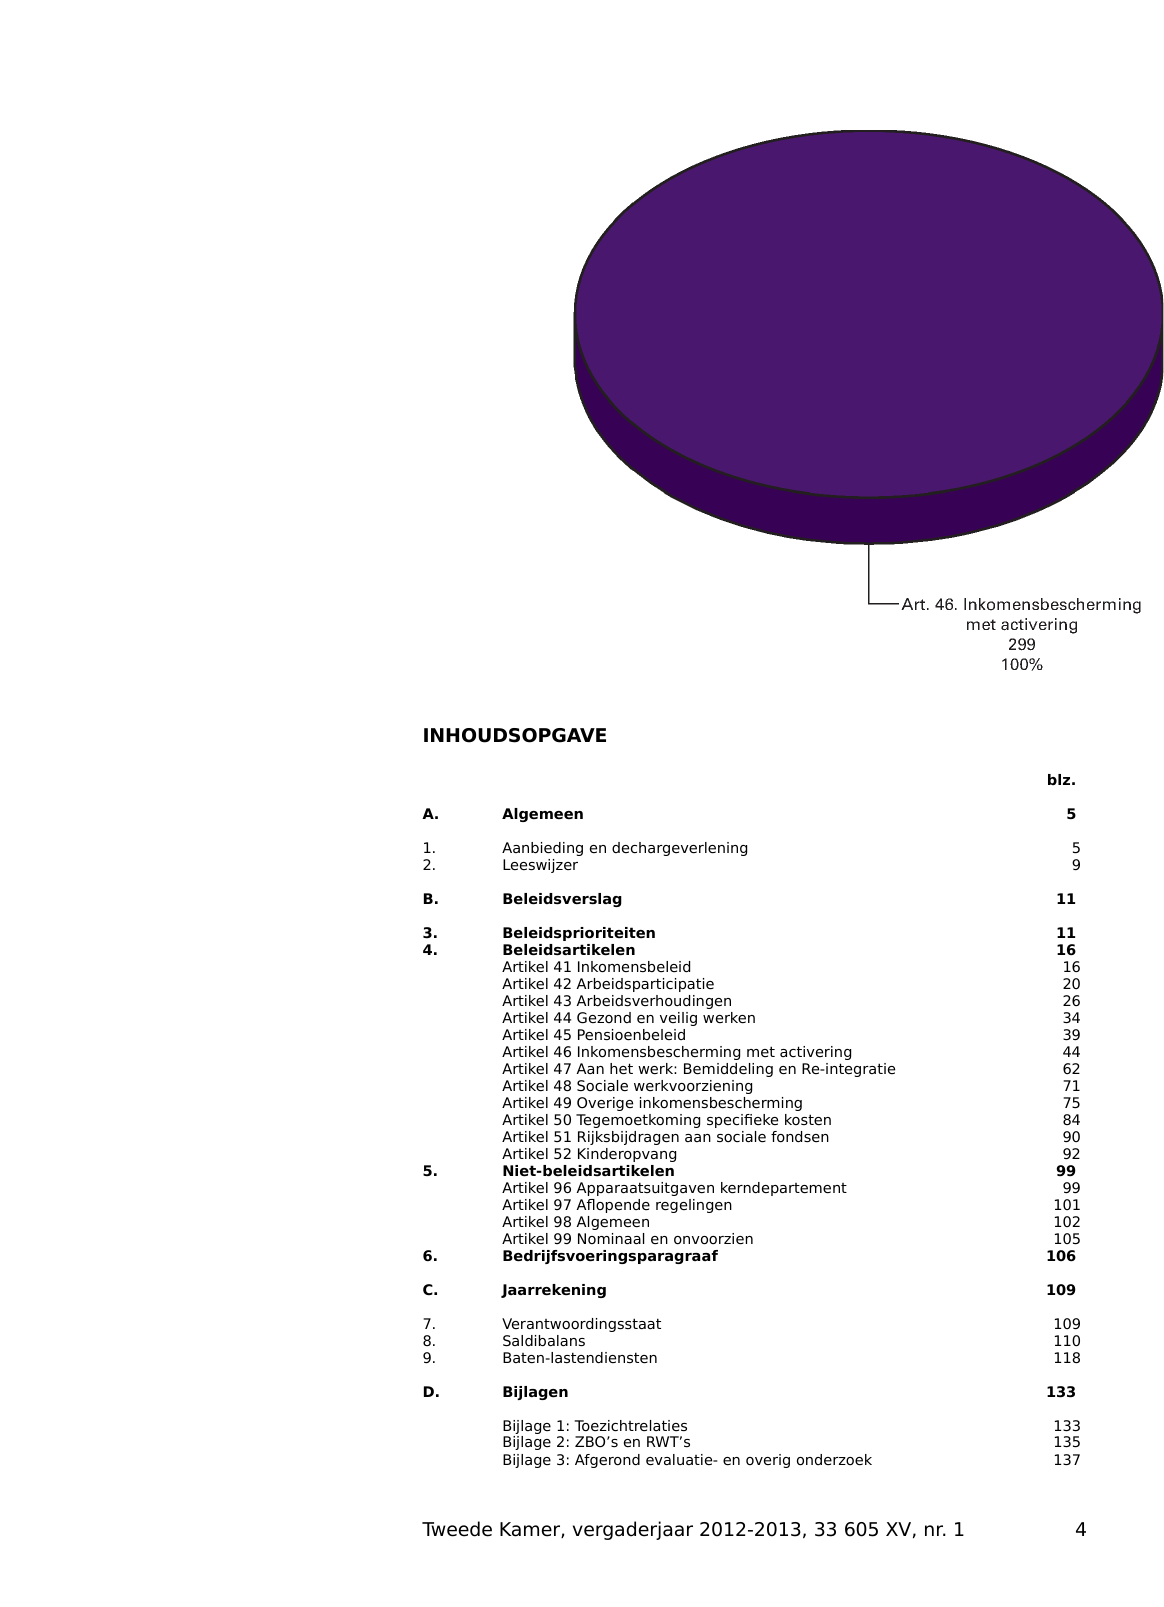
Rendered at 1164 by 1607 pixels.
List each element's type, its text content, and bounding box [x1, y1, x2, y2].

table_cell [422, 1129, 496, 1146]
table_cell [496, 1366, 1028, 1383]
table_cell 11 [1028, 891, 1087, 908]
table_cell [496, 1265, 1028, 1282]
table_cell [422, 1061, 496, 1078]
table_cell Artikel 49 Overige inkomensbescherming [496, 1095, 1028, 1112]
table_cell [422, 1027, 496, 1044]
table_cell [422, 1112, 496, 1129]
table_cell [1028, 908, 1087, 925]
table_cell 4. [422, 942, 496, 959]
table_cell 102 [1028, 1214, 1087, 1231]
table_cell [496, 789, 1028, 806]
table_cell Artikel 51 Rijksbijdragen aan sociale fondsen [496, 1129, 1028, 1146]
table_cell [422, 789, 496, 806]
table_cell Artikel 48 Sociale werkvoorziening [496, 1078, 1028, 1095]
table_cell [496, 1400, 1028, 1417]
table_cell Artikel 45 Pensioenbeleid [496, 1027, 1028, 1044]
table_cell [1028, 874, 1087, 891]
table_cell 109 [1028, 1316, 1087, 1332]
table_cell 5 [1028, 840, 1087, 857]
table_cell Bijlage 3: Afgerond evaluatie- en overig onderzoek [496, 1451, 1028, 1468]
table_cell Bijlage 2: ZBO’s en RWT’s [496, 1434, 1028, 1451]
table_cell Artikel 98 Algemeen [496, 1214, 1028, 1231]
table_cell 99 [1028, 1163, 1087, 1180]
table_cell Artikel 43 Arbeidsverhoudingen [496, 993, 1028, 1010]
table_cell 133 [1028, 1418, 1087, 1434]
table_cell 133 [1028, 1384, 1087, 1400]
table_cell [422, 1265, 496, 1282]
table_cell [422, 1366, 496, 1383]
table_cell [422, 959, 496, 976]
table_cell 16 [1028, 942, 1087, 959]
table_cell 34 [1028, 1010, 1087, 1027]
table_cell 90 [1028, 1129, 1087, 1146]
table_cell 11 [1028, 925, 1087, 942]
table_cell Bijlagen [496, 1384, 1028, 1400]
table_cell 109 [1028, 1282, 1087, 1298]
table_cell 5 [1028, 806, 1087, 823]
table_cell 39 [1028, 1027, 1087, 1044]
table_cell 84 [1028, 1112, 1087, 1129]
table_cell Artikel 41 Inkomensbeleid [496, 959, 1028, 976]
table_cell 7. [422, 1316, 496, 1332]
table_cell 92 [1028, 1146, 1087, 1163]
table_cell [1028, 1299, 1087, 1316]
table_cell Artikel 44 Gezond en veilig werken [496, 1010, 1028, 1027]
table_cell [496, 874, 1028, 891]
table_cell [422, 1231, 496, 1248]
table_cell Artikel 52 Kinderopvang [496, 1146, 1028, 1163]
table_cell 20 [1028, 976, 1087, 993]
table_cell [422, 1434, 496, 1451]
table_cell 3. [422, 925, 496, 942]
subtitle INHOUDSOPGAVE [422, 725, 1087, 747]
table_cell 75 [1028, 1095, 1087, 1112]
table_cell Verantwoordingsstaat [496, 1316, 1028, 1332]
table_cell [422, 1451, 496, 1468]
table_cell [422, 976, 496, 993]
table_cell 62 [1028, 1061, 1087, 1078]
table_cell 9 [1028, 857, 1087, 874]
table_cell Bedrijfsvoeringsparagraaf [496, 1248, 1028, 1264]
table_header blz. [1028, 772, 1087, 789]
table_cell Beleidsverslag [496, 891, 1028, 908]
table_cell Aanbieding en dechargeverlening [496, 840, 1028, 857]
table_cell 5. [422, 1163, 496, 1180]
table_header [496, 772, 1028, 789]
table_cell 118 [1028, 1350, 1087, 1366]
table_cell [1028, 789, 1087, 806]
table_cell Algemeen [496, 806, 1028, 823]
table_cell C. [422, 1282, 496, 1298]
table_cell 99 [1028, 1180, 1087, 1197]
table_cell [1028, 1265, 1087, 1282]
table_cell Jaarrekening [496, 1282, 1028, 1298]
table_cell [422, 1180, 496, 1197]
table_cell 8. [422, 1333, 496, 1349]
picture [366, 130, 1164, 674]
table_cell [1028, 1366, 1087, 1383]
table_cell [1028, 1400, 1087, 1417]
table_cell [422, 908, 496, 925]
table_cell [422, 823, 496, 840]
table_cell A. [422, 806, 496, 823]
table_cell [496, 823, 1028, 840]
table_cell 2. [422, 857, 496, 874]
table_cell [422, 993, 496, 1010]
table_cell Baten-lastendiensten [496, 1350, 1028, 1366]
table_cell Artikel 42 Arbeidsparticipatie [496, 976, 1028, 993]
table_cell Artikel 99 Nominaal en onvoorzien [496, 1231, 1028, 1248]
table_cell [422, 1078, 496, 1095]
table_cell Artikel 46 Inkomensbescherming met activering [496, 1044, 1028, 1061]
table_cell [496, 1299, 1028, 1316]
table_cell 26 [1028, 993, 1087, 1010]
table_cell 110 [1028, 1333, 1087, 1349]
table_cell Niet-beleidsartikelen [496, 1163, 1028, 1180]
table_cell Artikel 50 Tegemoetkoming specifieke kosten [496, 1112, 1028, 1129]
table_cell Saldibalans [496, 1333, 1028, 1349]
table_cell [422, 1197, 496, 1214]
table_cell [422, 1299, 496, 1316]
table_cell [422, 1146, 496, 1163]
table_cell [422, 1095, 496, 1112]
table_cell Artikel 47 Aan het werk: Bemiddeling en Re-integratie [496, 1061, 1028, 1078]
table_cell [496, 908, 1028, 925]
table_header [422, 772, 496, 789]
table_cell Beleidsartikelen [496, 942, 1028, 959]
table_cell 71 [1028, 1078, 1087, 1095]
table_cell 101 [1028, 1197, 1087, 1214]
table_cell [422, 874, 496, 891]
table_cell 16 [1028, 959, 1087, 976]
table_cell [422, 1010, 496, 1027]
table_cell Leeswijzer [496, 857, 1028, 874]
table_cell 9. [422, 1350, 496, 1366]
table_cell B. [422, 891, 496, 908]
table_cell 105 [1028, 1231, 1087, 1248]
table_cell D. [422, 1384, 496, 1400]
table_cell 44 [1028, 1044, 1087, 1061]
table_cell 1. [422, 840, 496, 857]
table_cell [422, 1418, 496, 1434]
table_cell 135 [1028, 1434, 1087, 1451]
table_cell Beleidsprioriteiten [496, 925, 1028, 942]
table_cell [1028, 823, 1087, 840]
table_cell Artikel 96 Apparaatsuitgaven kerndepartement [496, 1180, 1028, 1197]
table_cell Artikel 97 Aflopende regelingen [496, 1197, 1028, 1214]
table_cell 137 [1028, 1451, 1087, 1468]
table_cell 6. [422, 1248, 496, 1264]
table_cell [422, 1214, 496, 1231]
table_cell [422, 1400, 496, 1417]
table_cell 106 [1028, 1248, 1087, 1264]
table_cell Bijlage 1: Toezichtrelaties [496, 1418, 1028, 1434]
table_cell [422, 1044, 496, 1061]
